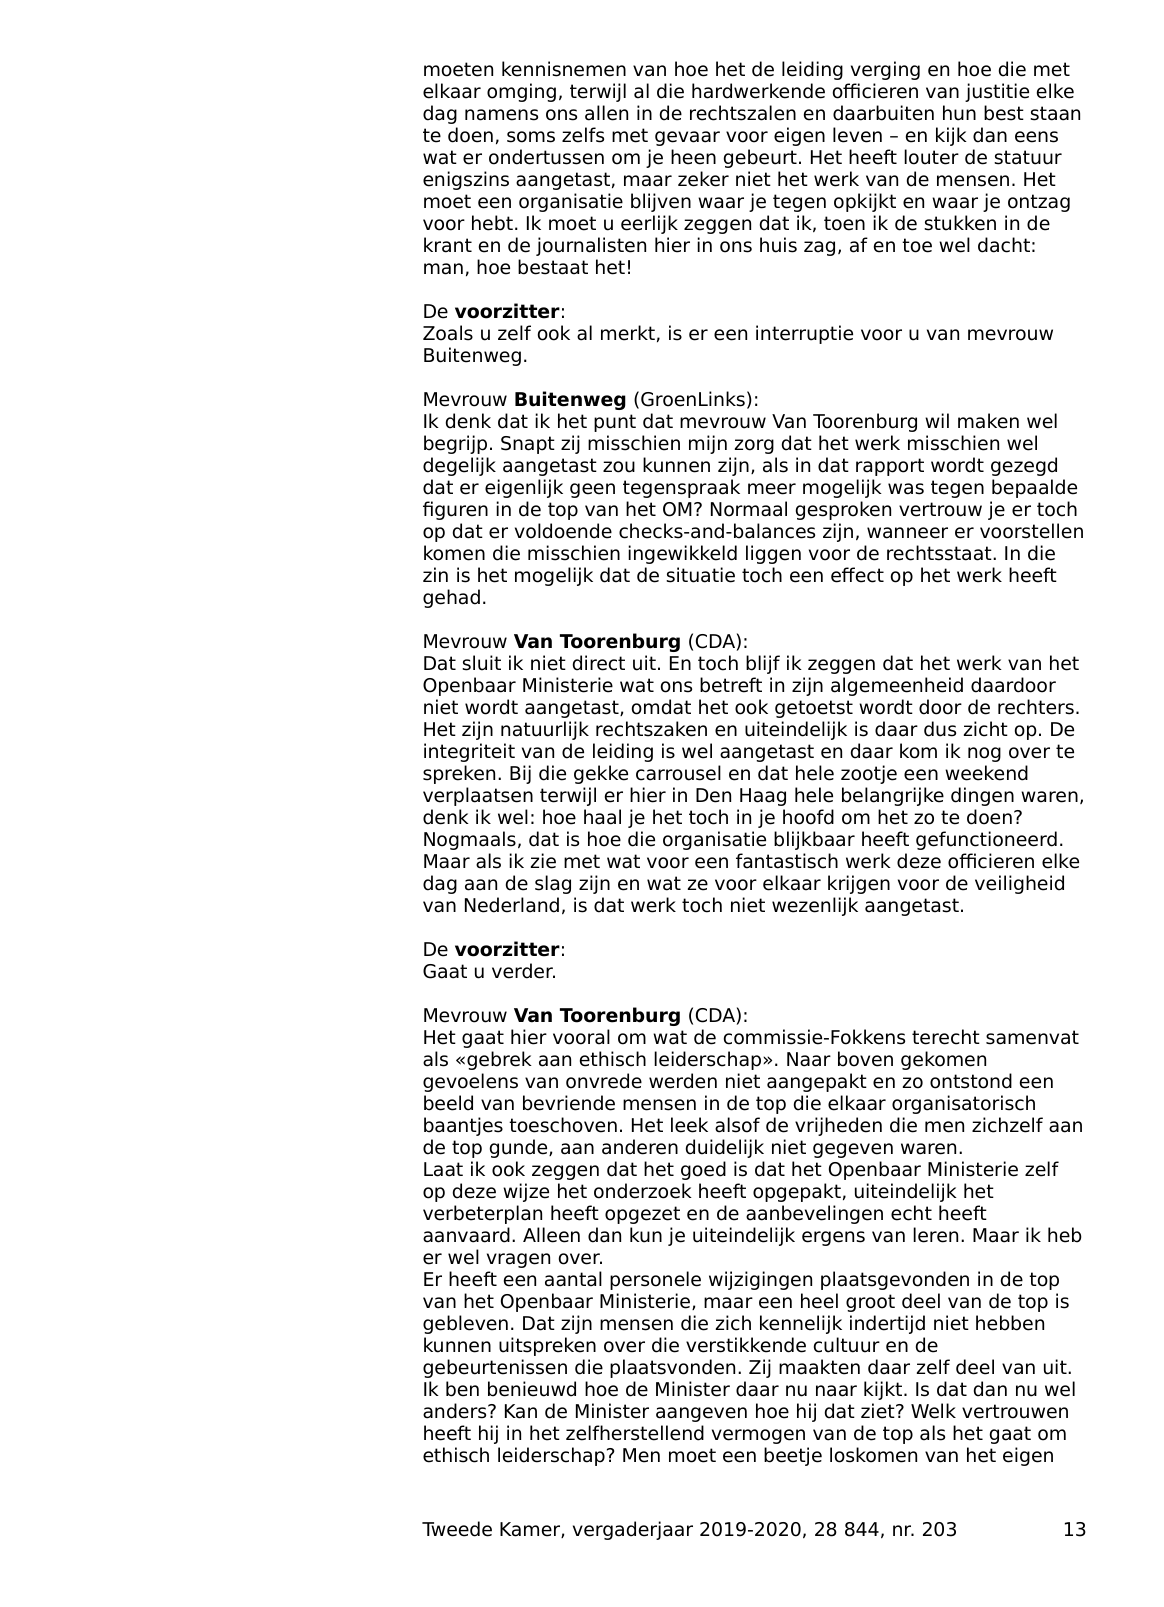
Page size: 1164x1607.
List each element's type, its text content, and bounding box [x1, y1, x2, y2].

text Laat ik ook zeggen dat het goed is dat het Openbaar Ministerie zelf op deze wijze het onderzoek heeft opgepakt, uiteindelijk het verbeterplan heeft opgezet en de aanbevelingen echt heeft aanvaard. Alleen dan kun je uiteindelijk ergens van leren. Maar ik heb er wel vragen over. [422, 1159, 1087, 1269]
text Het gaat hier vooral om wat de commissie-Fokkens terecht samenvat als «gebrek aan ethisch leiderschap». Naar boven gekomen gevoelens van onvrede werden niet aangepakt en zo ontstond een beeld van bevriende mensen in de top die elkaar organisatorisch baantjes toeschoven. Het leek alsof de vrijheden die men zichzelf aan de top gunde, aan anderen duidelijk niet gegeven waren. [422, 1027, 1087, 1159]
text De voorzitter: [422, 301, 1087, 323]
text Mevrouw Buitenweg (GroenLinks): [422, 389, 1087, 411]
text Ik denk dat ik het punt dat mevrouw Van Toorenburg wil maken wel begrijp. Snapt zij misschien mijn zorg dat het werk misschien wel degelijk aangetast zou kunnen zijn, als in dat rapport wordt gezegd dat er eigenlijk geen tegenspraak meer mogelijk was tegen bepaalde figuren in de top van het OM? Normaal gesproken vertrouw je er toch op dat er voldoende checks-and-balances zijn, wanneer er voorstellen komen die misschien ingewikkeld liggen voor de rechtsstaat. In die zin is het mogelijk dat de situatie toch een effect op het werk heeft gehad. [422, 411, 1087, 609]
text moeten kennisnemen van hoe het de leiding verging en hoe die met elkaar omging, terwijl al die hardwerkende officieren van justitie elke dag namens ons allen in de rechtszalen en daarbuiten hun best staan te doen, soms zelfs met gevaar voor eigen leven – en kijk dan eens wat er ondertussen om je heen gebeurt. Het heeft louter de statuur enigszins aangetast, maar zeker niet het werk van de mensen. Het moet een organisatie blijven waar je tegen opkijkt en waar je ontzag voor hebt. Ik moet u eerlijk zeggen dat ik, toen ik de stukken in de krant en de journalisten hier in ons huis zag, af en toe wel dacht: man, hoe bestaat het! [422, 59, 1087, 279]
text Zoals u zelf ook al merkt, is er een interruptie voor u van mevrouw Buitenweg. [422, 323, 1087, 367]
text Dat sluit ik niet direct uit. En toch blijf ik zeggen dat het werk van het Openbaar Ministerie wat ons betreft in zijn algemeenheid daardoor niet wordt aangetast, omdat het ook getoetst wordt door de rechters. Het zijn natuurlijk rechtszaken en uiteindelijk is daar dus zicht op. De integriteit van de leiding is wel aangetast en daar kom ik nog over te spreken. Bij die gekke carrousel en dat hele zootje een weekend verplaatsen terwijl er hier in Den Haag hele belangrijke dingen waren, denk ik wel: hoe haal je het toch in je hoofd om het zo te doen? Nogmaals, dat is hoe die organisatie blijkbaar heeft gefunctioneerd. Maar als ik zie met wat voor een fantastisch werk deze officieren elke dag aan de slag zijn en wat ze voor elkaar krijgen voor de veiligheid van Nederland, is dat werk toch niet wezenlijk aangetast. [422, 653, 1087, 917]
text Mevrouw Van Toorenburg (CDA): [422, 1005, 1087, 1027]
text Er heeft een aantal personele wijzigingen plaatsgevonden in de top van het Openbaar Ministerie, maar een heel groot deel van de top is gebleven. Dat zijn mensen die zich kennelijk indertijd niet hebben kunnen uitspreken over die verstikkende cultuur en de gebeurtenissen die plaatsvonden. Zij maakten daar zelf deel van uit. Ik ben benieuwd hoe de Minister daar nu naar kijkt. Is dat dan nu wel anders? Kan de Minister aangeven hoe hij dat ziet? Welk vertrouwen heeft hij in het zelfherstellend vermogen van de top als het gaat om ethisch leiderschap? Men moet een beetje loskomen van het eigen [422, 1269, 1087, 1467]
text Mevrouw Van Toorenburg (CDA): [422, 631, 1087, 653]
text Gaat u verder. [422, 961, 1087, 983]
text De voorzitter: [422, 939, 1087, 961]
